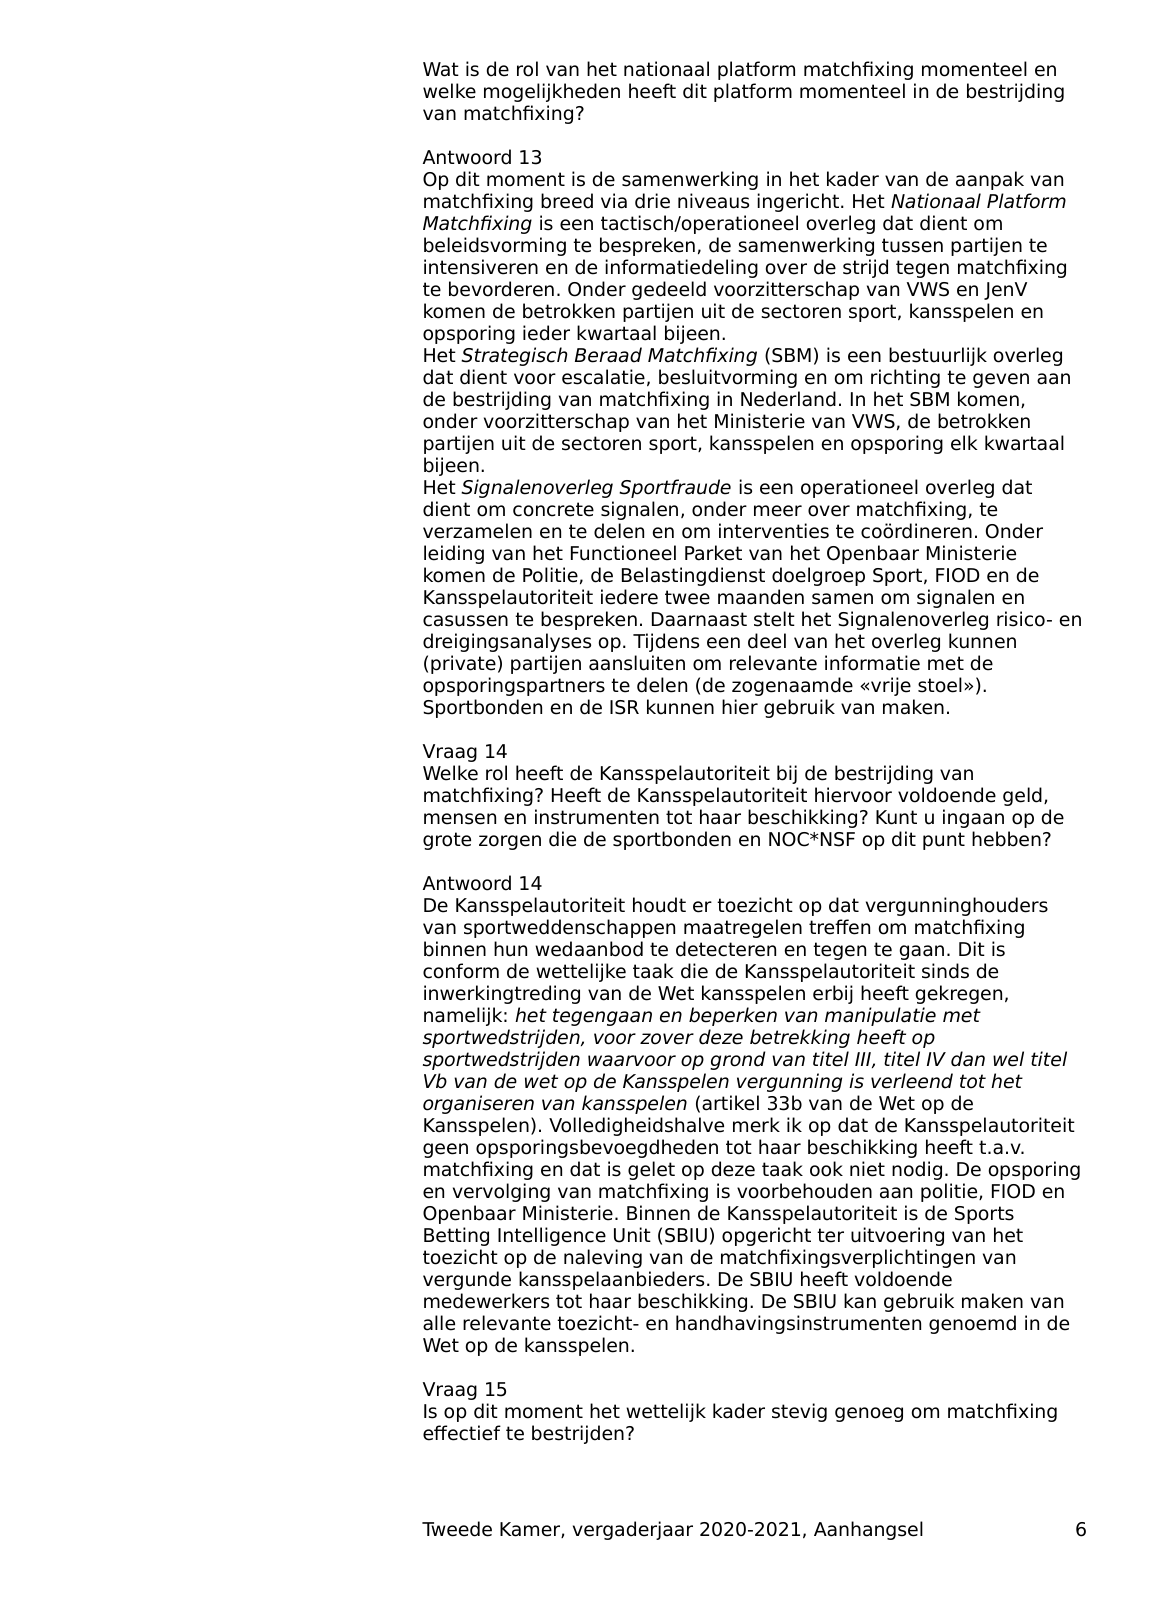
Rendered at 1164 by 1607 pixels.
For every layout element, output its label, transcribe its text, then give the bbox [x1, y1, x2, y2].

text Welke rol heeft de Kansspelautoriteit bij de bestrijding van matchfixing? Heeft de Kansspelautoriteit hiervoor voldoende geld, mensen en instrumenten tot haar beschikking? Kunt u ingaan op de grote zorgen die de sportbonden en NOC*NSF op dit punt hebben? [422, 763, 1087, 851]
text Op dit moment is de samenwerking in het kader van de aanpak van matchfixing breed via drie niveaus ingericht. Het Nationaal Platform Matchfixing is een tactisch/operationeel overleg dat dient om beleidsvorming te bespreken, de samenwerking tussen partijen te intensiveren en de informatiedeling over de strijd tegen matchfixing te bevorderen. Onder gedeeld voorzitterschap van VWS en JenV komen de betrokken partijen uit de sectoren sport, kansspelen en opsporing ieder kwartaal bijeen. [422, 169, 1087, 345]
text Vraag 14 [422, 741, 1087, 763]
text De Kansspelautoriteit houdt er toezicht op dat vergunninghouders van sportweddenschappen maatregelen treffen om matchfixing binnen hun wedaanbod te detecteren en tegen te gaan. Dit is conform de wettelijke taak die de Kansspelautoriteit sinds de inwerkingtreding van de Wet kansspelen erbij heeft gekregen, namelijk: het tegengaan en beperken van manipulatie met sportwedstrijden, voor zover deze betrekking heeft op sportwedstrijden waarvoor op grond van titel III, titel IV dan wel titel Vb van de wet op de Kansspelen vergunning is verleend tot het organiseren van kansspelen (artikel 33b van de Wet op de Kansspelen). Volledigheidshalve merk ik op dat de Kansspelautoriteit geen opsporingsbevoegdheden tot haar beschikking heeft t.a.v. matchfixing en dat is gelet op deze taak ook niet nodig. De opsporing en vervolging van matchfixing is voorbehouden aan politie, FIOD en Openbaar Ministerie. Binnen de Kansspelautoriteit is de Sports Betting Intelligence Unit (SBIU) opgericht ter uitvoering van het toezicht op de naleving van de matchfixingsverplichtingen van vergunde kansspelaanbieders. De SBIU heeft voldoende medewerkers tot haar beschikking. De SBIU kan gebruik maken van alle relevante toezicht- en handhavingsinstrumenten genoemd in de Wet op de kansspelen. [422, 895, 1087, 1356]
text Antwoord 13 [422, 147, 1087, 169]
text Het Signalenoverleg Sportfraude is een operationeel overleg dat dient om concrete signalen, onder meer over matchfixing, te verzamelen en te delen en om interventies te coördineren. Onder leiding van het Functioneel Parket van het Openbaar Ministerie komen de Politie, de Belastingdienst doelgroep Sport, FIOD en de Kansspelautoriteit iedere twee maanden samen om signalen en casussen te bespreken. Daarnaast stelt het Signalenoverleg risico- en dreigingsanalyses op. Tijdens een deel van het overleg kunnen (private) partijen aansluiten om relevante informatie met de opsporingspartners te delen (de zogenaamde «vrije stoel»). Sportbonden en de ISR kunnen hier gebruik van maken. [422, 477, 1087, 719]
text Is op dit moment het wettelijk kader stevig genoeg om matchfixing effectief te bestrijden? [422, 1401, 1087, 1444]
text Het Strategisch Beraad Matchfixing (SBM) is een bestuurlijk overleg dat dient voor escalatie, besluitvorming en om richting te geven aan de bestrijding van matchfixing in Nederland. In het SBM komen, onder voorzitterschap van het Ministerie van VWS, de betrokken partijen uit de sectoren sport, kansspelen en opsporing elk kwartaal bijeen. [422, 345, 1087, 477]
text Antwoord 14 [422, 873, 1087, 895]
text Wat is de rol van het nationaal platform matchfixing momenteel en welke mogelijkheden heeft dit platform momenteel in de bestrijding van matchfixing? [422, 59, 1087, 125]
text Vraag 15 [422, 1379, 1087, 1401]
